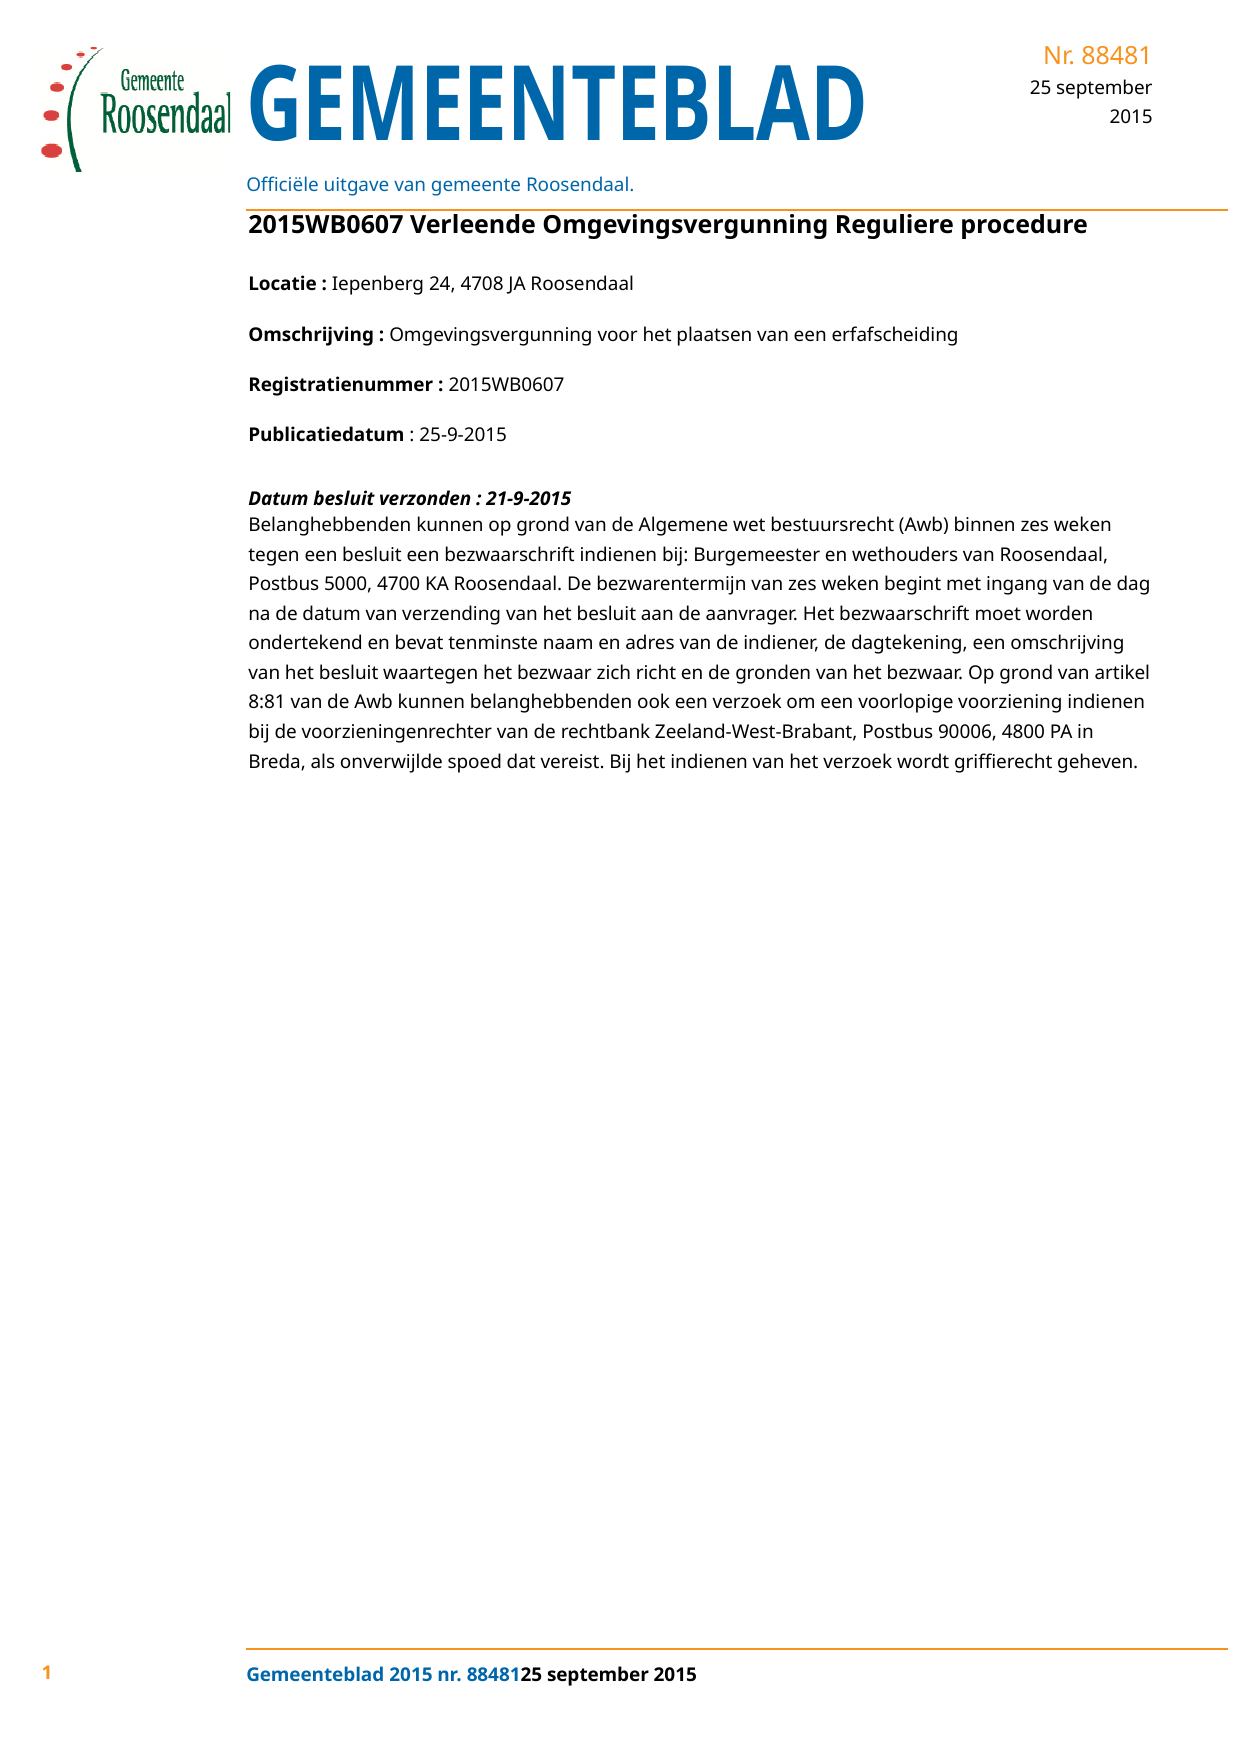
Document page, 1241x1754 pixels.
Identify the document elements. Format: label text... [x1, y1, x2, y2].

text Belanghebbenden kunnen op grond van de Algemene wet bestuursrecht (Awb) binnen zes weken tegen een besluit een bezwaarschrift indienen bij: Burgemeester en wethouders van Roosendaal, Postbus 5000, 4700 KA Roosendaal. De bezwarentermijn van zes weken begint met ingang van de dag na de datum van verzending van het besluit aan de aanvrager. Het bezwaarschrift moet worden ondertekend en bevat tenminste naam en adres van de indiener, de dagtekening, een omschrijving van het besluit waartegen het bezwaar zich richt en de gronden van het bezwaar. Op grond van artikel 8:81 van de Awb kunnen belanghebbenden ook een verzoek om een voorlopige voorziening indienen bij de voorzieningenrechter van de rechtbank Zeeland-West-Brabant, Postbus 90006, 4800 PA in Breda, als onverwijlde spoed dat vereist. Bij het indienen van het verzoek wordt griffierecht geheven. [248, 511, 1152, 774]
text Locatie : Iepenberg 24, 4708 JA Roosendaal [248, 270, 1152, 296]
text Registratienummer : 2015WB0607 [248, 371, 1152, 397]
text Datum besluit verzonden : 21-9-2015 [248, 486, 1152, 511]
text Omschrijving : Omgevingsvergunning voor het plaatsen van een erfafscheiding [248, 321, 1152, 346]
picture [41, 47, 231, 172]
text 2015WB0607 Verleende Omgevingsvergunning Reguliere procedure [248, 211, 1152, 241]
text Publicatiedatum : 25-9-2015 [248, 422, 1152, 447]
